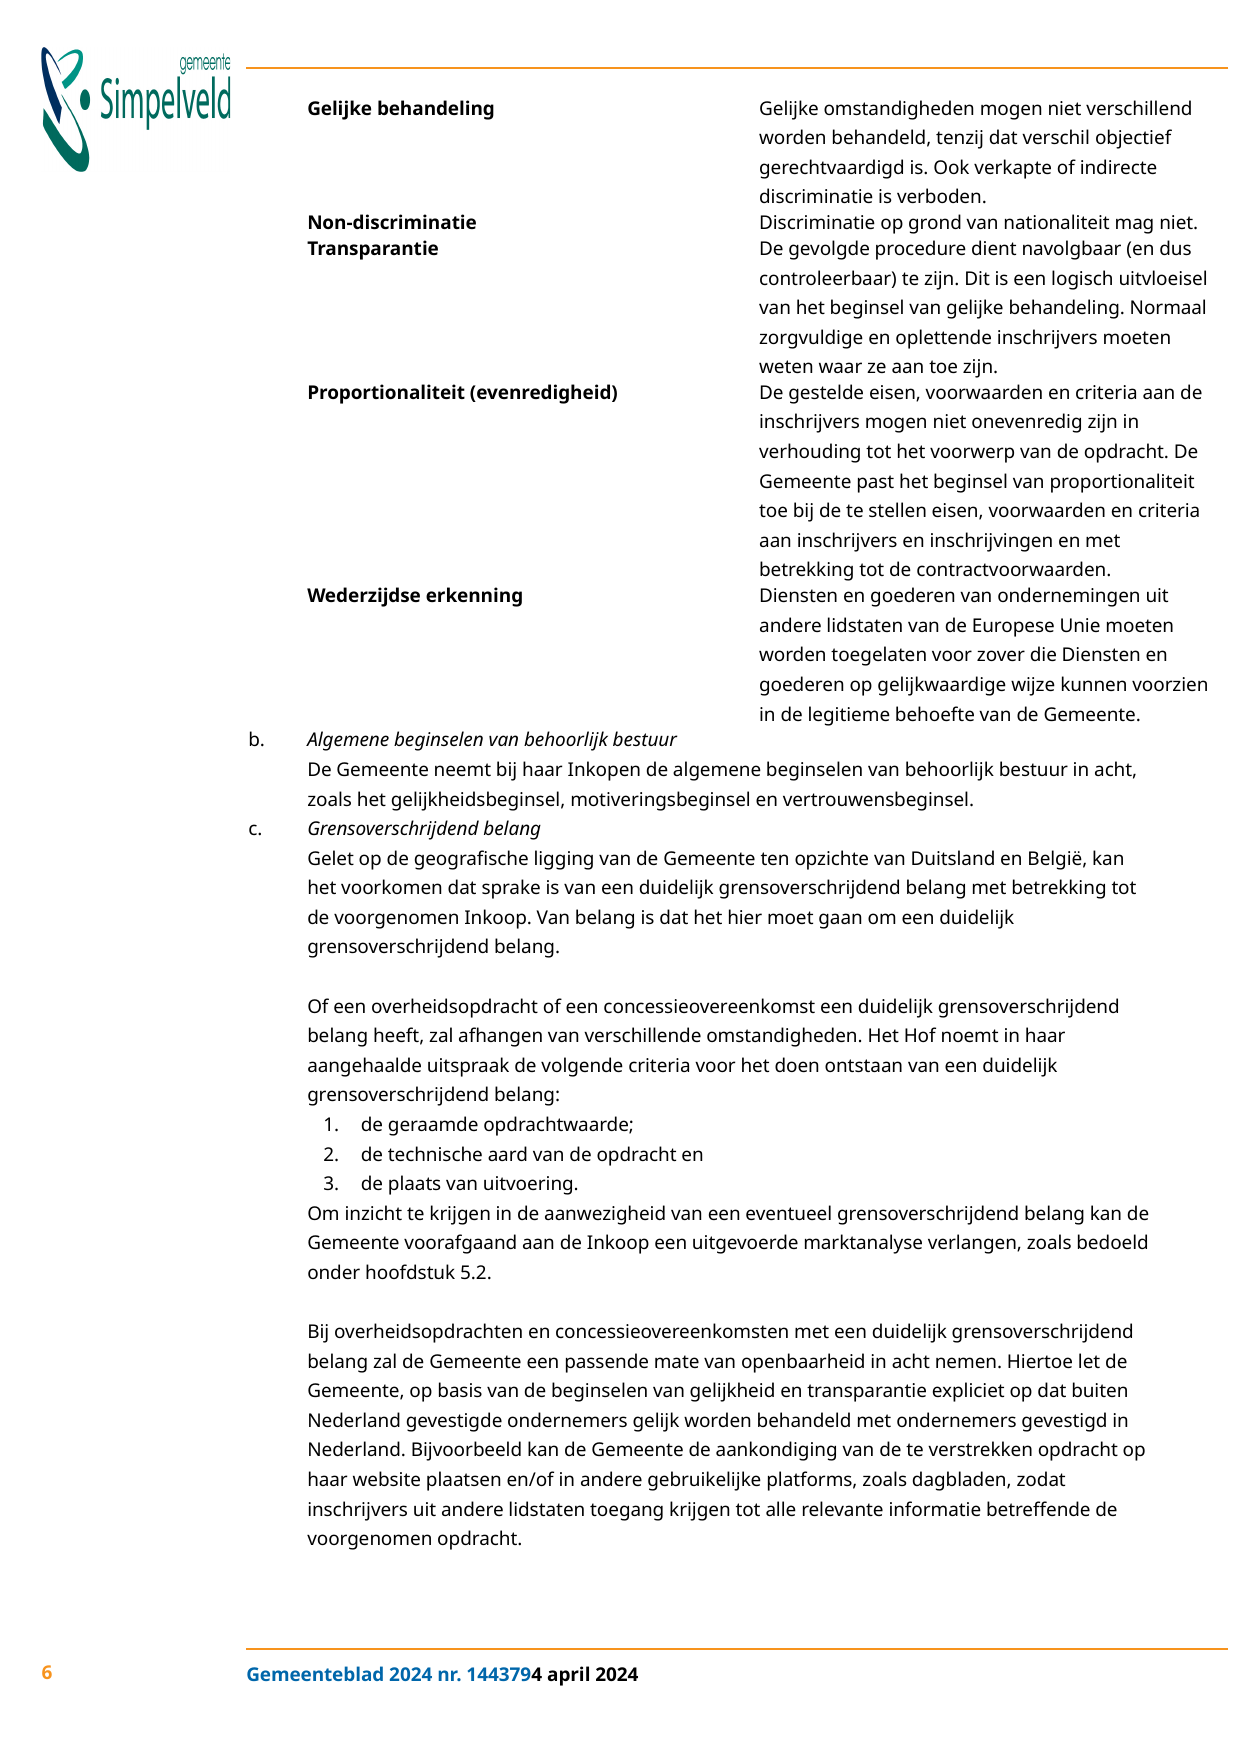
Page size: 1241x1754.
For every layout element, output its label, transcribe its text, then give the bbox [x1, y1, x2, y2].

list Of een overheidsopdracht of een concessieovereenkomst een duidelijk grensoverschrijdend belang heeft, zal afhangen van verschillende omstandigheden. Het Hof noemt in haar aangehaalde uitspraak de volgende criteria voor het doen ontstaan van een duidelijk grensoverschrijdend belang: [248, 993, 1152, 1107]
table_cell Transparantie [307, 235, 759, 379]
list de geraamde opdrachtwaarde; [323, 1111, 1152, 1137]
table_header Gelijke behandeling [307, 95, 759, 209]
list Bij overheidsopdrachten en concessieovereenkomsten met een duidelijk grensoverschrijdend belang zal de Gemeente een passende mate van openbaarheid in acht nemen. Hiertoe let de Gemeente, op basis van de beginselen van gelijkheid en transparantie expliciet op dat buiten Nederland gevestigde ondernemers gelijk worden behandeld met ondernemers gevestigd in Nederland. Bijvoorbeeld kan de Gemeente de aankondiging van de te verstrekken opdracht op haar website plaatsen en/of in andere gebruikelijke platforms, zoals dagbladen, zodat inschrijvers uit andere lidstaten toegang krijgen tot alle relevante informatie betreffende de voorgenomen opdracht. [248, 1318, 1152, 1551]
table_header Gelijke omstandigheden mogen niet verschillend worden behandeld, tenzij dat verschil objectief gerechtvaardigd is. Ook verkapte of indirecte discriminatie is verboden. [759, 95, 1211, 209]
picture [41, 47, 231, 172]
list de plaats van uitvoering. [323, 1170, 1152, 1196]
table_cell Diensten en goederen van ondernemingen uit andere lidstaten van de Europese Unie moeten worden toegelaten voor zover die Diensten en goederen op gelijkwaardige wijze kunnen voorzien in de legitieme behoefte van de Gemeente. [759, 583, 1211, 726]
list Om inzicht te krijgen in de aanwezigheid van een eventueel grensoverschrijdend belang kan de Gemeente voorafgaand aan de Inkoop een uitgevoerde marktanalyse verlangen, zoals bedoeld onder hoofdstuk 5.2. [248, 1200, 1152, 1285]
table_cell Discriminatie op grond van nationaliteit mag niet. [759, 209, 1211, 235]
list De Gemeente neemt bij haar Inkopen de algemene beginselen van behoorlijk bestuur in acht, zoals het gelijkheidsbeginsel, motiveringsbeginsel en vertrouwensbeginsel. [248, 756, 1152, 811]
table_cell Wederzijdse erkenning [307, 583, 759, 726]
table_cell De gevolgde procedure dient navolgbaar (en dus controleerbaar) te zijn. Dit is een logisch uitvloeisel van het beginsel van gelijke behandeling. Normaal zorgvuldige en oplettende inschrijvers moeten weten waar ze aan toe zijn. [759, 235, 1211, 379]
table_cell Proportionaliteit (evenredigheid) [307, 379, 759, 582]
table_cell De gestelde eisen, voorwaarden en criteria aan de inschrijvers mogen niet onevenredig zijn in verhouding tot het voorwerp van de opdracht. De Gemeente past het beginsel van proportionaliteit toe bij de te stellen eisen, voorwaarden en criteria aan inschrijvers en inschrijvingen en met betrekking tot de contractvoorwaarden. [759, 379, 1211, 582]
list Grensoverschrijdend belang [248, 815, 1152, 841]
list Gelet op de geografische ligging van de Gemeente ten opzichte van Duitsland en België, kan het voorkomen dat sprake is van een duidelijk grensoverschrijdend belang met betrekking tot de voorgenomen Inkoop. Van belang is dat het hier moet gaan om een duidelijk grensoverschrijdend belang. [248, 845, 1152, 959]
list de technische aard van de opdracht en [323, 1141, 1152, 1166]
list Algemene beginselen van behoorlijk bestuur [248, 727, 1152, 752]
table_cell Non-discriminatie [307, 209, 759, 235]
